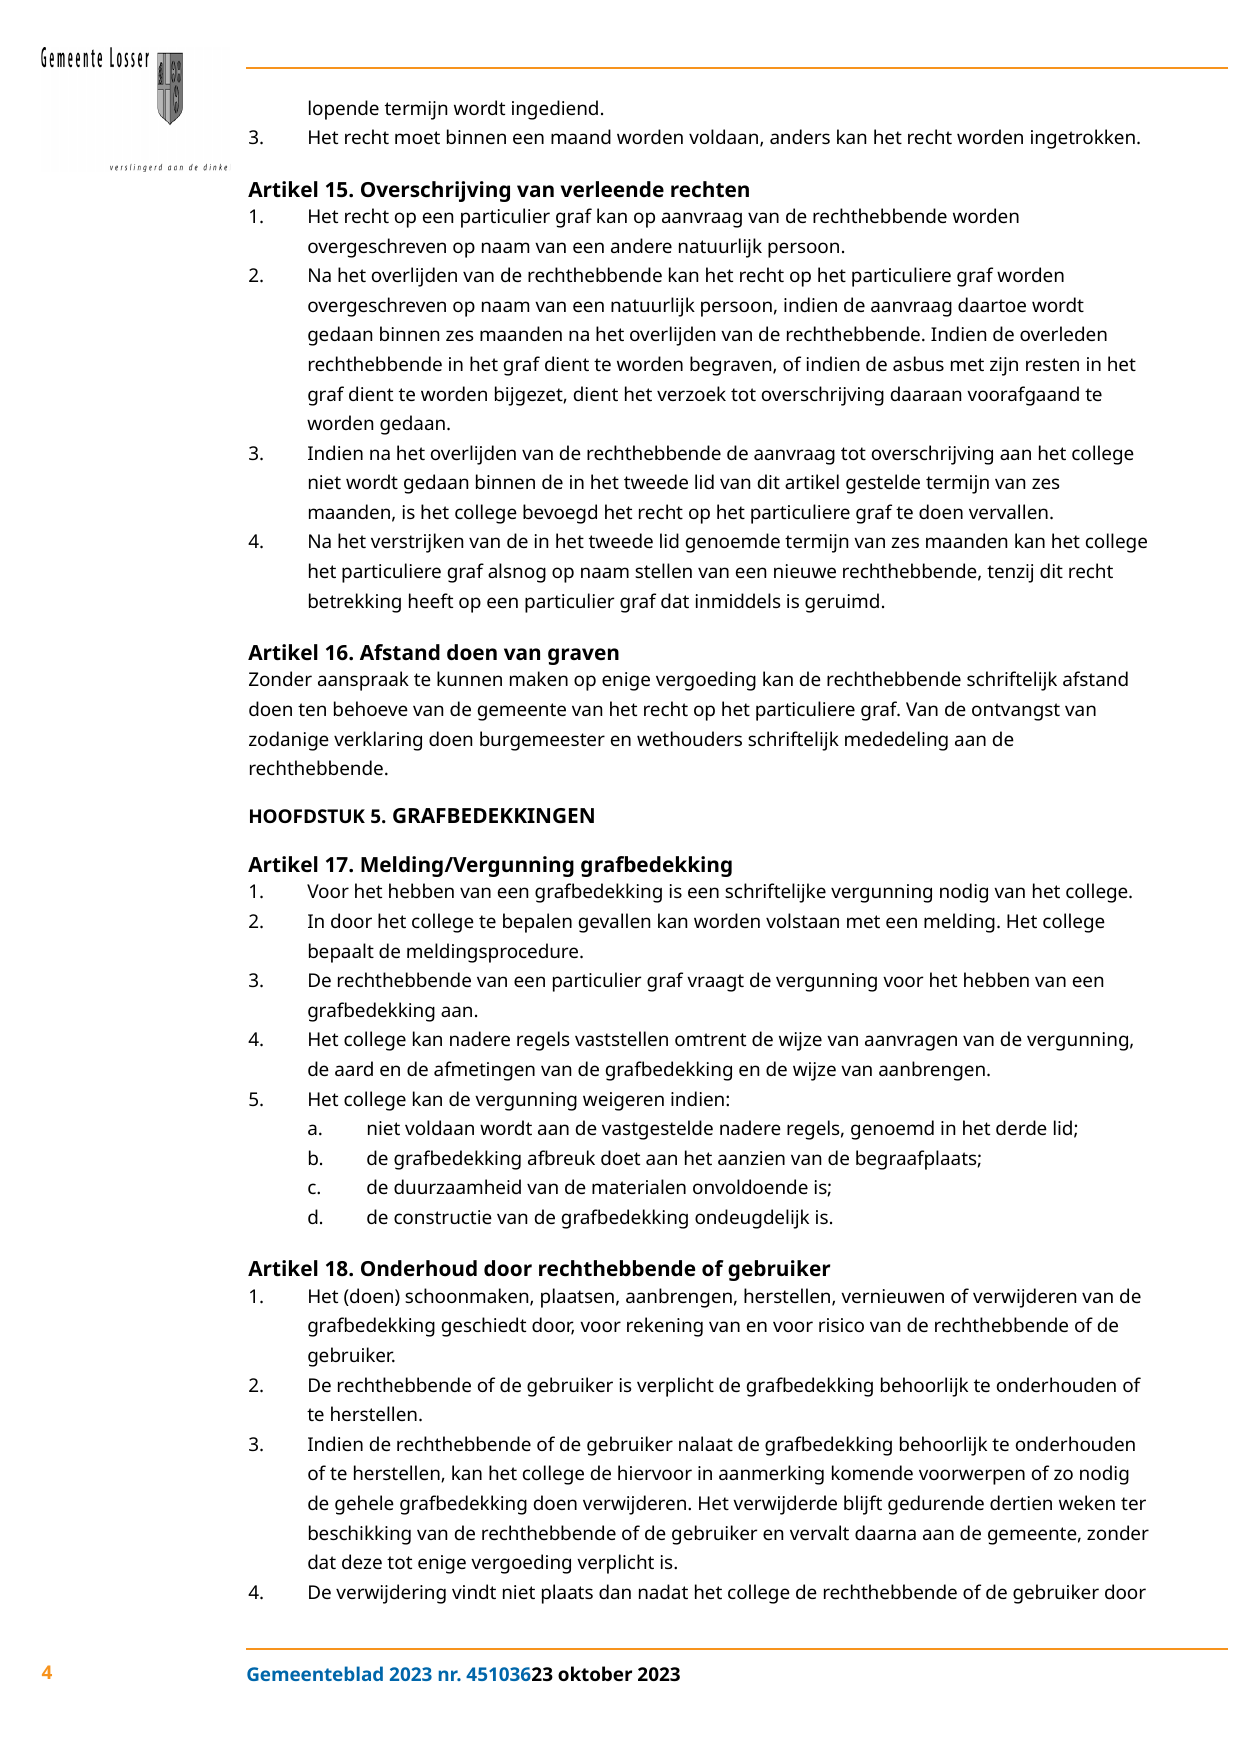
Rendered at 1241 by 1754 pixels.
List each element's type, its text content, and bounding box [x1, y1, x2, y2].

text Zonder aanspraak te kunnen maken op enige vergoeding kan de rechthebbende schriftelijk afstand doen ten behoeve van de gemeente van het recht op het particuliere graf. Van de ontvangst van zodanige verklaring doen burgemeester en wethouders schriftelijk mededeling aan de rechthebbende. [248, 667, 1152, 781]
list Na het overlijden van de rechthebbende kan het recht op het particuliere graf worden overgeschreven op naam van een natuurlijk persoon, indien de aanvraag daartoe wordt gedaan binnen zes maanden na het overlijden van de rechthebbende. Indien de overleden rechthebbende in het graf dient te worden begraven, of indien de asbus met zijn resten in het graf dient te worden bijgezet, dient het verzoek tot overschrijving daaraan voorafgaand te worden gedaan. [248, 262, 1152, 436]
list Het recht op een particulier graf kan op aanvraag van de rechthebbende worden overgeschreven op naam van een andere natuurlijk persoon. [248, 203, 1152, 258]
list Het recht moet binnen een maand worden voldaan, anders kan het recht worden ingetrokken. [248, 124, 1152, 150]
list Na het verstrijken van de in het tweede lid genoemde termijn van zes maanden kan het college het particuliere graf alsnog op naam stellen van een nieuwe rechthebbende, tenzij dit recht betrekking heeft op een particulier graf dat inmiddels is geruimd. [248, 529, 1152, 613]
list de duurzaamheid van de materialen onvoldoende is; [307, 1174, 1152, 1200]
text Artikel 17. Melding/Vergunning grafbedekking [248, 850, 1152, 879]
list Het college kan nadere regels vaststellen omtrent de wijze van aanvragen van de vergunning, de aard en de afmetingen van de grafbedekking en de wijze van aanbrengen. [248, 1027, 1152, 1082]
text HOOFDSTUK 5. GRAFBEDEKKINGEN [248, 801, 1152, 829]
text Artikel 16. Afstand doen van graven [248, 638, 1152, 667]
list De rechthebbende van een particulier graf vraagt de vergunning voor het hebben van een grafbedekking aan. [248, 967, 1152, 1023]
list Het (doen) schoonmaken, plaatsen, aanbrengen, herstellen, vernieuwen of verwijderen van de grafbedekking geschiedt door, voor rekening van en voor risico van de rechthebbende of de gebruiker. [248, 1283, 1152, 1368]
picture [41, 47, 231, 172]
list Het college kan de vergunning weigeren indien: [248, 1086, 1152, 1112]
list Voor het hebben van een grafbedekking is een schriftelijke vergunning nodig van het college. [248, 879, 1152, 904]
list De rechthebbende of de gebruiker is verplicht de grafbedekking behoorlijk te onderhouden of te herstellen. [248, 1372, 1152, 1427]
list de constructie van de grafbedekking ondeugdelijk is. [307, 1204, 1152, 1230]
list In door het college te bepalen gevallen kan worden volstaan met een melding. Het college bepaalt de meldingsprocedure. [248, 908, 1152, 964]
list De verwijdering vindt niet plaats dan nadat het college de rechthebbende of de gebruiker door [248, 1579, 1152, 1604]
list lopende termijn wordt ingediend. [248, 95, 1152, 121]
list de grafbedekking afbreuk doet aan het aanzien van de begraafplaats; [307, 1145, 1152, 1171]
list Indien na het overlijden van de rechthebbende de aanvraag tot overschrijving aan het college niet wordt gedaan binnen de in het tweede lid van dit artikel gestelde termijn van zes maanden, is het college bevoegd het recht op het particuliere graf te doen vervallen. [248, 440, 1152, 525]
list Indien de rechthebbende of de gebruiker nalaat de grafbedekking behoorlijk te onderhouden of te herstellen, kan het college de hiervoor in aanmerking komende voorwerpen of zo nodig de gehele grafbedekking doen verwijderen. Het verwijderde blijft gedurende dertien weken ter beschikking van de rechthebbende of de gebruiker en vervalt daarna aan de gemeente, zonder dat deze tot enige vergoeding verplicht is. [248, 1431, 1152, 1575]
text Artikel 18. Onderhoud door rechthebbende of gebruiker [248, 1254, 1152, 1283]
list niet voldaan wordt aan de vastgestelde nadere regels, genoemd in het derde lid; [307, 1115, 1152, 1141]
text Artikel 15. Overschrijving van verleende rechten [248, 175, 1152, 203]
